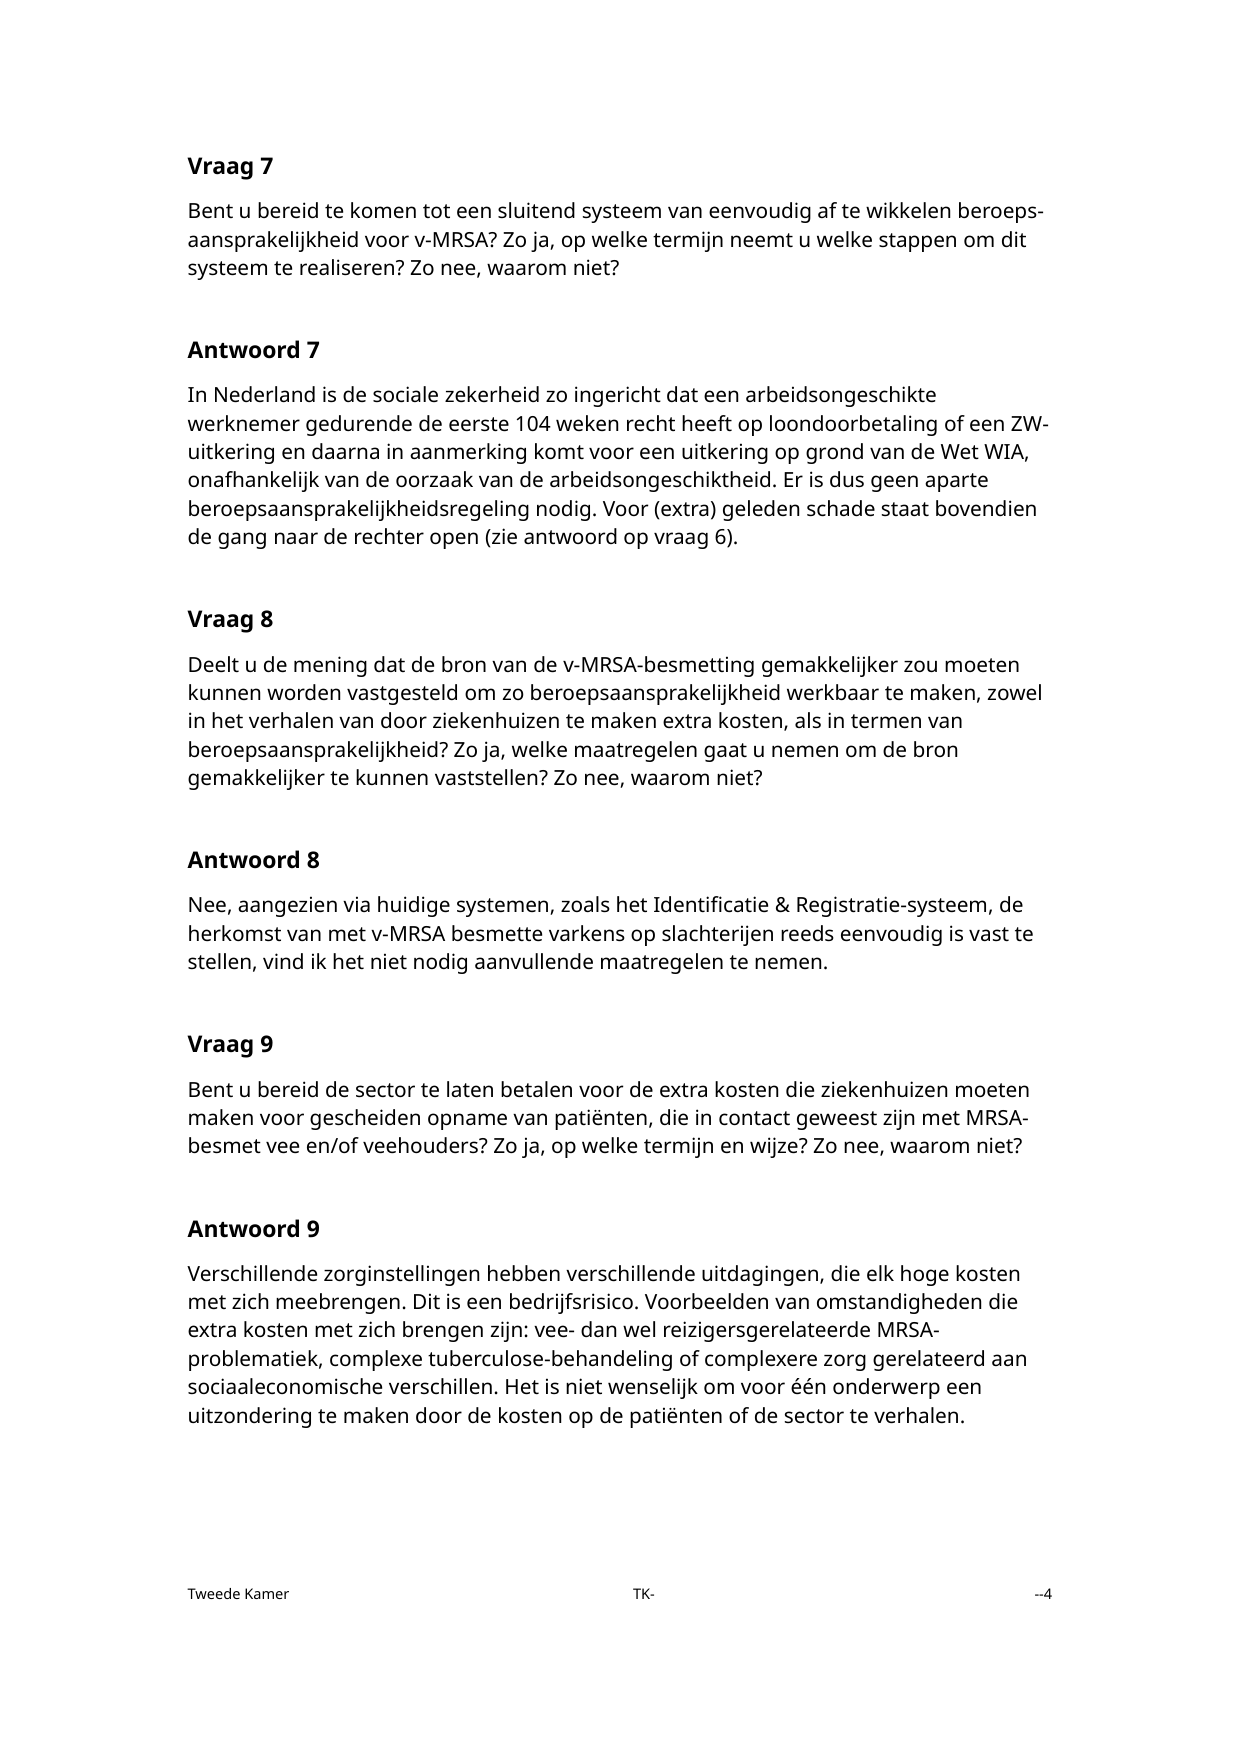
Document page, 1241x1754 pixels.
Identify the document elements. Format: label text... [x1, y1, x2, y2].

subtitle Antwoord 8 [187, 844, 1053, 876]
text Deelt u de mening dat de bron van de v-MRSA-besmetting gemakkelijker zou moeten kunnen worden vastgesteld om zo beroepsaansprakelijkheid werkbaar te maken, zowel in het verhalen van door ziekenhuizen te maken extra kosten, als in termen van beroepsaansprakelijkheid? Zo ja, welke maatregelen gaat u nemen om de bron gemakkelijker te kunnen vaststellen? Zo nee, waarom niet? [187, 650, 1053, 792]
text In Nederland is de sociale zekerheid zo ingericht dat een arbeidsongeschikte werknemer gedurende de eerste 104 weken recht heeft op loondoorbetaling of een ZW-uitkering en daarna in aanmerking komt voor een uitkering op grond van de Wet WIA, onafhankelijk van de oorzaak van de arbeidsongeschiktheid. Er is dus geen aparte beroepsaansprakelijkheidsregeling nodig. Voor (extra) geleden schade staat bovendien de gang naar de rechter open (zie antwoord op vraag 6). [187, 380, 1053, 551]
text Bent u bereid de sector te laten betalen voor de extra kosten die ziekenhuizen moeten maken voor gescheiden opname van patiënten, die in contact geweest zijn met MRSA-besmet vee en/of veehouders? Zo ja, op welke termijn en wijze? Zo nee, waarom niet? [187, 1075, 1053, 1160]
subtitle Vraag 7 [187, 150, 1053, 181]
text Verschillende zorginstellingen hebben verschillende uitdagingen, die elk hoge kosten met zich meebrengen. Dit is een bedrijfsrisico. Voorbeelden van omstandigheden die extra kosten met zich brengen zijn: vee- dan wel reizigersgerelateerde MRSA-problematiek, complexe tuberculose-behandeling of complexere zorg gerelateerd aan sociaaleconomische verschillen. Het is niet wenselijk om voor één onderwerp een uitzondering te maken door de kosten op de patiënten of de sector te verhalen. [187, 1259, 1053, 1429]
text Bent u bereid te komen tot een sluitend systeem van eenvoudig af te wikkelen beroeps-aansprakelijkheid voor v-MRSA? Zo ja, op welke termijn neemt u welke stappen om dit systeem te realiseren? Zo nee, waarom niet? [187, 196, 1053, 282]
subtitle Antwoord 9 [187, 1212, 1053, 1244]
subtitle Vraag 8 [187, 603, 1053, 635]
text Nee, aangezien via huidige systemen, zoals het Identificatie & Registratie-systeem, de herkomst van met v-MRSA besmette varkens op slachterijen reeds eenvoudig is vast te stellen, vind ik het niet nodig aanvullende maatregelen te nemen. [187, 891, 1053, 976]
subtitle Antwoord 7 [187, 334, 1053, 365]
subtitle Vraag 9 [187, 1028, 1053, 1060]
